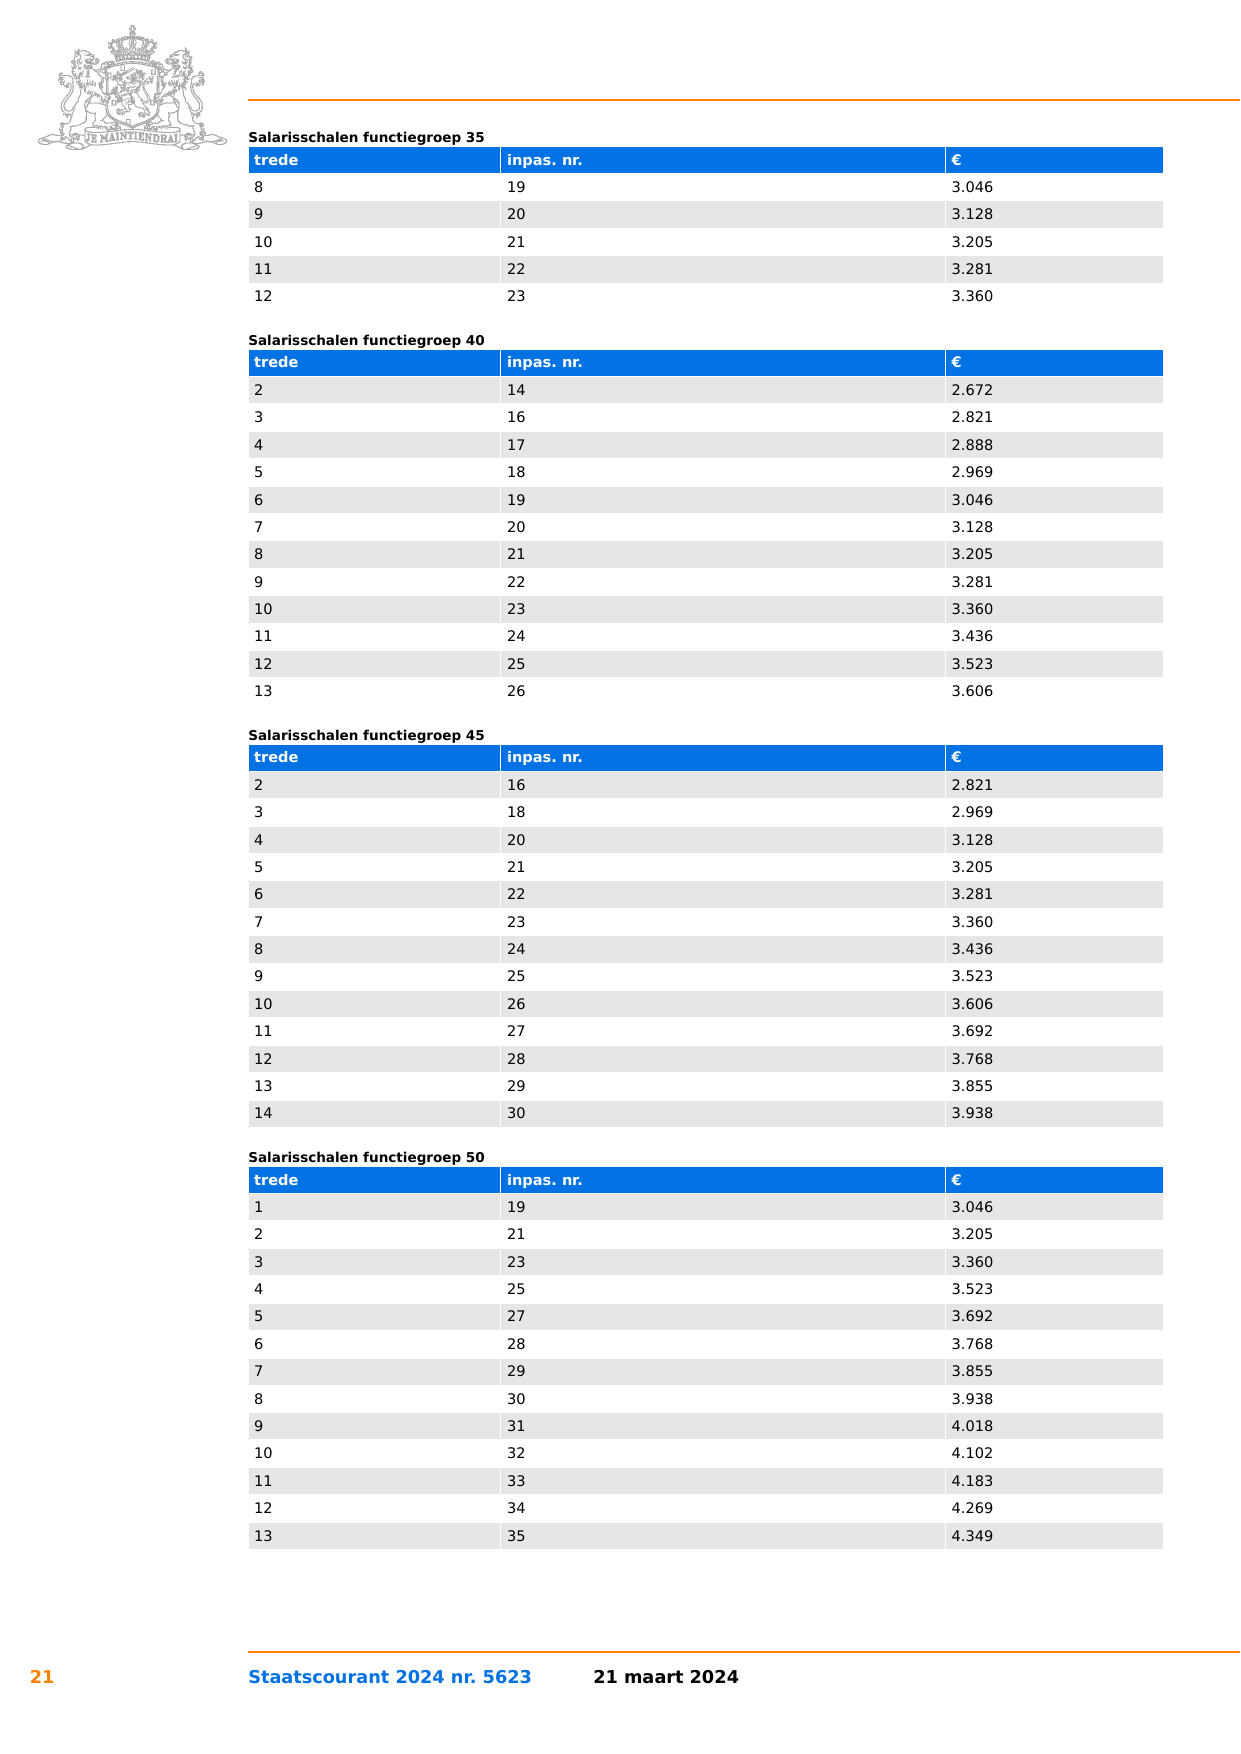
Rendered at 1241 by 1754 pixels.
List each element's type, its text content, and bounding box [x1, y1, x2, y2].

table_cell 12 [249, 1495, 500, 1522]
table_cell € [946, 147, 1163, 173]
table_header Salarisschalen functiegroep 40 [248, 333, 1163, 349]
table_cell 5 [249, 1304, 500, 1330]
table_cell 21 [501, 854, 945, 880]
table_cell 2.969 [946, 799, 1163, 826]
table_cell 2 [249, 377, 500, 403]
table_cell 3 [249, 799, 500, 826]
table_cell 22 [501, 881, 945, 908]
table_cell 12 [249, 1046, 500, 1072]
table_cell 3.692 [946, 1019, 1163, 1045]
table_header Salarisschalen functiegroep 50 [248, 1150, 1163, 1166]
table_cell 3.205 [946, 229, 1163, 255]
table_cell 3.523 [946, 651, 1163, 677]
table_cell 4 [249, 827, 500, 853]
table_cell 3.938 [946, 1101, 1163, 1127]
table_cell 4.018 [946, 1413, 1163, 1439]
table_cell 6 [249, 881, 500, 908]
table_cell 20 [501, 514, 945, 540]
table_cell € [946, 350, 1163, 376]
table_cell 26 [501, 991, 945, 1017]
table_cell 3.606 [946, 991, 1163, 1017]
table_cell 19 [501, 1194, 945, 1220]
table_cell 11 [249, 1468, 500, 1494]
table_cell 3.360 [946, 1249, 1163, 1275]
table_cell 10 [249, 1441, 500, 1467]
table_cell 8 [249, 936, 500, 963]
table_cell 3.281 [946, 569, 1163, 595]
table_cell 14 [249, 1101, 500, 1127]
table_cell 9 [249, 1413, 500, 1439]
table_cell 13 [249, 1523, 500, 1549]
table_cell 10 [249, 596, 500, 623]
table_cell 35 [501, 1523, 945, 1549]
table_cell 3.768 [946, 1331, 1163, 1357]
table_cell 10 [249, 229, 500, 255]
table_cell inpas. nr. [501, 350, 945, 376]
table_cell 3.046 [946, 174, 1163, 200]
table_header Salarisschalen functiegroep 45 [248, 728, 1163, 743]
table_cell 4 [249, 432, 500, 458]
table_cell 11 [249, 624, 500, 650]
table_cell 19 [501, 487, 945, 513]
table_cell 3.768 [946, 1046, 1163, 1072]
table_cell 3.046 [946, 1194, 1163, 1220]
table_header Salarisschalen functiegroep 35 [248, 130, 1163, 146]
table_cell 20 [501, 201, 945, 228]
table_cell 3.128 [946, 827, 1163, 853]
table_cell 21 [501, 1221, 945, 1248]
table_cell trede [249, 745, 500, 771]
table_cell 8 [249, 174, 500, 200]
table_cell 25 [501, 651, 945, 677]
table_cell 24 [501, 936, 945, 963]
table_cell 3.281 [946, 881, 1163, 908]
table_cell 20 [501, 827, 945, 853]
table_cell 3.523 [946, 964, 1163, 990]
table_cell 13 [249, 1073, 500, 1099]
table_cell 25 [501, 964, 945, 990]
table_cell 16 [501, 405, 945, 431]
table_cell 31 [501, 1413, 945, 1439]
table_cell 3.360 [946, 909, 1163, 935]
table_cell 12 [249, 651, 500, 677]
table_cell 10 [249, 991, 500, 1017]
table_cell € [946, 1167, 1163, 1193]
table_cell 3.855 [946, 1073, 1163, 1099]
table_cell inpas. nr. [501, 745, 945, 771]
table_cell 3.205 [946, 854, 1163, 880]
table_cell trede [249, 1167, 500, 1193]
table_cell 3.436 [946, 936, 1163, 963]
table_cell 2.821 [946, 772, 1163, 798]
table_cell 3.938 [946, 1386, 1163, 1412]
table_cell 23 [501, 909, 945, 935]
table_cell 3.360 [946, 596, 1163, 623]
table_cell inpas. nr. [501, 1167, 945, 1193]
table_cell 6 [249, 1331, 500, 1357]
table_cell € [946, 745, 1163, 771]
table_cell 5 [249, 459, 500, 486]
table_cell 9 [249, 569, 500, 595]
table_cell inpas. nr. [501, 147, 945, 173]
table_cell 3.523 [946, 1276, 1163, 1303]
table_cell 18 [501, 459, 945, 486]
table_cell 3.046 [946, 487, 1163, 513]
table_cell 2 [249, 772, 500, 798]
table_cell trede [249, 350, 500, 376]
table_cell 27 [501, 1019, 945, 1045]
table_cell 30 [501, 1386, 945, 1412]
table_cell 3.128 [946, 201, 1163, 228]
table_cell 29 [501, 1073, 945, 1099]
table_cell 2.888 [946, 432, 1163, 458]
table_cell 14 [501, 377, 945, 403]
table_cell 4.269 [946, 1495, 1163, 1522]
table_cell 2.821 [946, 405, 1163, 431]
table_cell 4 [249, 1276, 500, 1303]
table_cell 9 [249, 964, 500, 990]
table_cell 23 [501, 1249, 945, 1275]
table_cell 4.102 [946, 1441, 1163, 1467]
table_cell 8 [249, 1386, 500, 1412]
table_cell 3.360 [946, 284, 1163, 310]
table_cell 4.183 [946, 1468, 1163, 1494]
table_cell 8 [249, 541, 500, 568]
table_cell 7 [249, 514, 500, 540]
table_cell 9 [249, 201, 500, 228]
table_cell 3.606 [946, 679, 1163, 705]
table_cell 34 [501, 1495, 945, 1522]
table_cell 22 [501, 256, 945, 283]
table_cell 3 [249, 1249, 500, 1275]
table_cell 3.281 [946, 256, 1163, 283]
picture [38, 25, 227, 150]
table_cell 27 [501, 1304, 945, 1330]
table_cell 28 [501, 1331, 945, 1357]
table_cell 12 [249, 284, 500, 310]
table_cell 25 [501, 1276, 945, 1303]
table_cell 3.128 [946, 514, 1163, 540]
table_cell 4.349 [946, 1523, 1163, 1549]
table_cell 22 [501, 569, 945, 595]
table_cell 13 [249, 679, 500, 705]
table_cell 29 [501, 1359, 945, 1385]
table_cell 28 [501, 1046, 945, 1072]
table_cell 1 [249, 1194, 500, 1220]
table_cell 3.436 [946, 624, 1163, 650]
table_cell 11 [249, 1019, 500, 1045]
table_cell 7 [249, 1359, 500, 1385]
table_cell 19 [501, 174, 945, 200]
table_cell 16 [501, 772, 945, 798]
table_cell 23 [501, 596, 945, 623]
table_cell 2 [249, 1221, 500, 1248]
table_cell 21 [501, 541, 945, 568]
table_cell 2.672 [946, 377, 1163, 403]
table_cell 3.205 [946, 541, 1163, 568]
table_cell trede [249, 147, 500, 173]
table_cell 7 [249, 909, 500, 935]
table_cell 3.855 [946, 1359, 1163, 1385]
table_cell 32 [501, 1441, 945, 1467]
table_cell 17 [501, 432, 945, 458]
table_cell 5 [249, 854, 500, 880]
table_cell 6 [249, 487, 500, 513]
table_cell 3 [249, 405, 500, 431]
table_cell 23 [501, 284, 945, 310]
table_cell 33 [501, 1468, 945, 1494]
table_cell 3.205 [946, 1221, 1163, 1248]
table_cell 30 [501, 1101, 945, 1127]
table_cell 26 [501, 679, 945, 705]
table_cell 11 [249, 256, 500, 283]
table_cell 18 [501, 799, 945, 826]
table_cell 3.692 [946, 1304, 1163, 1330]
table_cell 21 [501, 229, 945, 255]
table_cell 2.969 [946, 459, 1163, 486]
table_cell 24 [501, 624, 945, 650]
